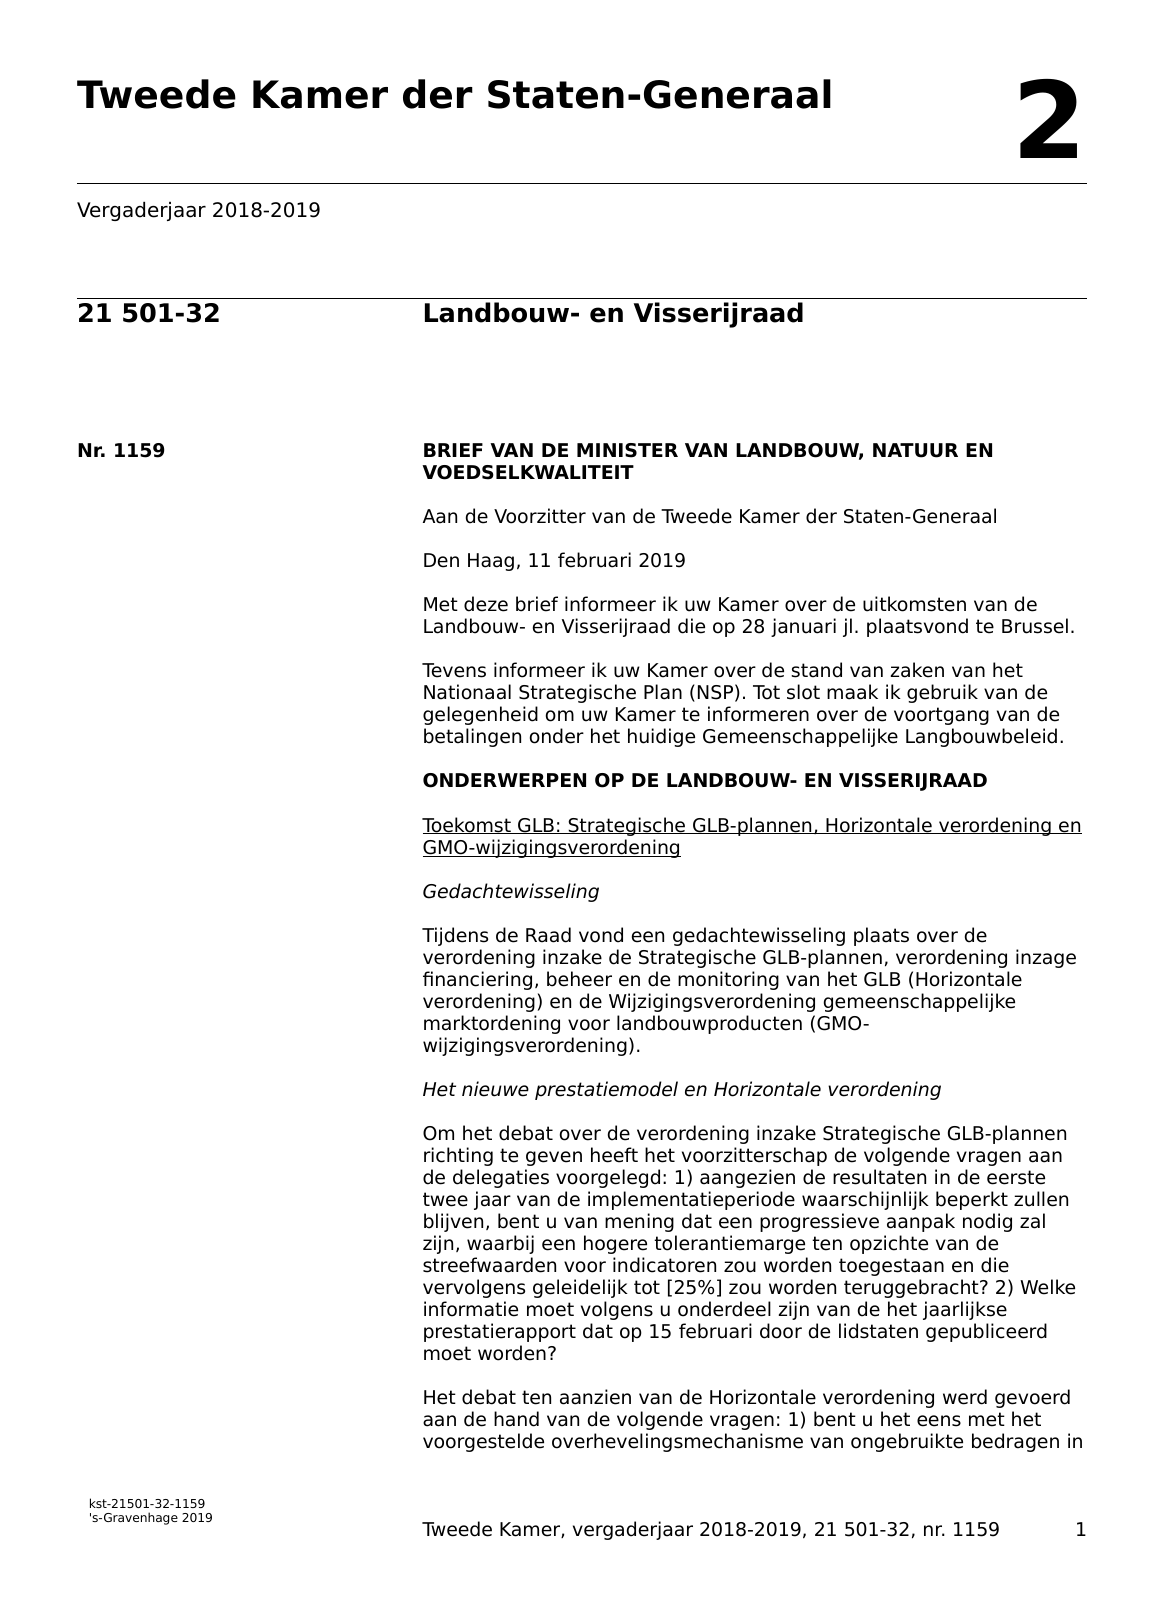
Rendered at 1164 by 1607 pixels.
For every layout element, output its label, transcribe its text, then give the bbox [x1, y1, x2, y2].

text Om het debat over de verordening inzake Strategische GLB-plannen richting te geven heeft het voorzitterschap de volgende vragen aan de delegaties voorgelegd: 1) aangezien de resultaten in de eerste twee jaar van de implementatieperiode waarschijnlijk beperkt zullen blijven, bent u van mening dat een progressieve aanpak nodig zal zijn, waarbij een hogere tolerantiemarge ten opzichte van de streefwaarden voor indicatoren zou worden toegestaan en die vervolgens geleidelijk tot [25%] zou worden teruggebracht? 2) Welke informatie moet volgens u onderdeel zijn van de het jaarlijkse prestatierapport dat op 15 februari door de lidstaten gepubliceerd moet worden? [422, 1123, 1087, 1365]
text 's-Gravenhage 2019 [88, 1511, 323, 1525]
text Gedachtewisseling [422, 881, 1087, 903]
subtitle Nr. 1159 BRIEF VAN DE MINISTER VAN LANDBOUW, NATUUR EN VOEDSELKWALITEIT [77, 440, 1087, 484]
table_header 2 [886, 59, 1087, 183]
subtitle Toekomst GLB: Strategische GLB-plannen, Horizontale verordening en GMO-wijzigingsverordening [422, 814, 1087, 858]
subtitle ONDERWERPEN OP DE LANDBOUW- EN VISSERIJRAAD [422, 770, 1087, 792]
text Met deze brief informeer ik uw Kamer over de uitkomsten van de Landbouw- en Visserijraad die op 28 januari jl. plaatsvond te Brussel. [422, 594, 1087, 638]
text kst-21501-32-1159 [88, 1497, 323, 1511]
text Tevens informeer ik uw Kamer over de stand van zaken van het Nationaal Strategische Plan (NSP). Tot slot maak ik gebruik van de gelegenheid om uw Kamer te informeren over de voortgang van de betalingen onder het huidige Gemeenschappelijke Langbouwbeleid. [422, 660, 1087, 748]
text Aan de Voorzitter van de Tweede Kamer der Staten-Generaal [422, 506, 1087, 528]
subtitle Het nieuwe prestatiemodel en Horizontale verordening [422, 1079, 1087, 1101]
table_cell Vergaderjaar 2018-2019 [77, 184, 1087, 298]
subtitle 21 501-32 Landbouw- en Visserijraad [77, 299, 1087, 329]
text Tijdens de Raad vond een gedachtewisseling plaats over de verordening inzake de Strategische GLB-plannen, verordening inzage financiering, beheer en de monitoring van het GLB (Horizontale verordening) en de Wijzigingsverordening gemeenschappelijke marktordening voor landbouwproducten (GMO-wijzigingsverordening). [422, 925, 1087, 1057]
text Het debat ten aanzien van de Horizontale verordening werd gevoerd aan de hand van de volgende vragen: 1) bent u het eens met het voorgestelde overhevelingsmechanisme van ongebruikte bedragen in [422, 1387, 1087, 1453]
table_header Tweede Kamer der Staten-Generaal [77, 59, 886, 183]
text Den Haag, 11 februari 2019 [422, 550, 1087, 572]
